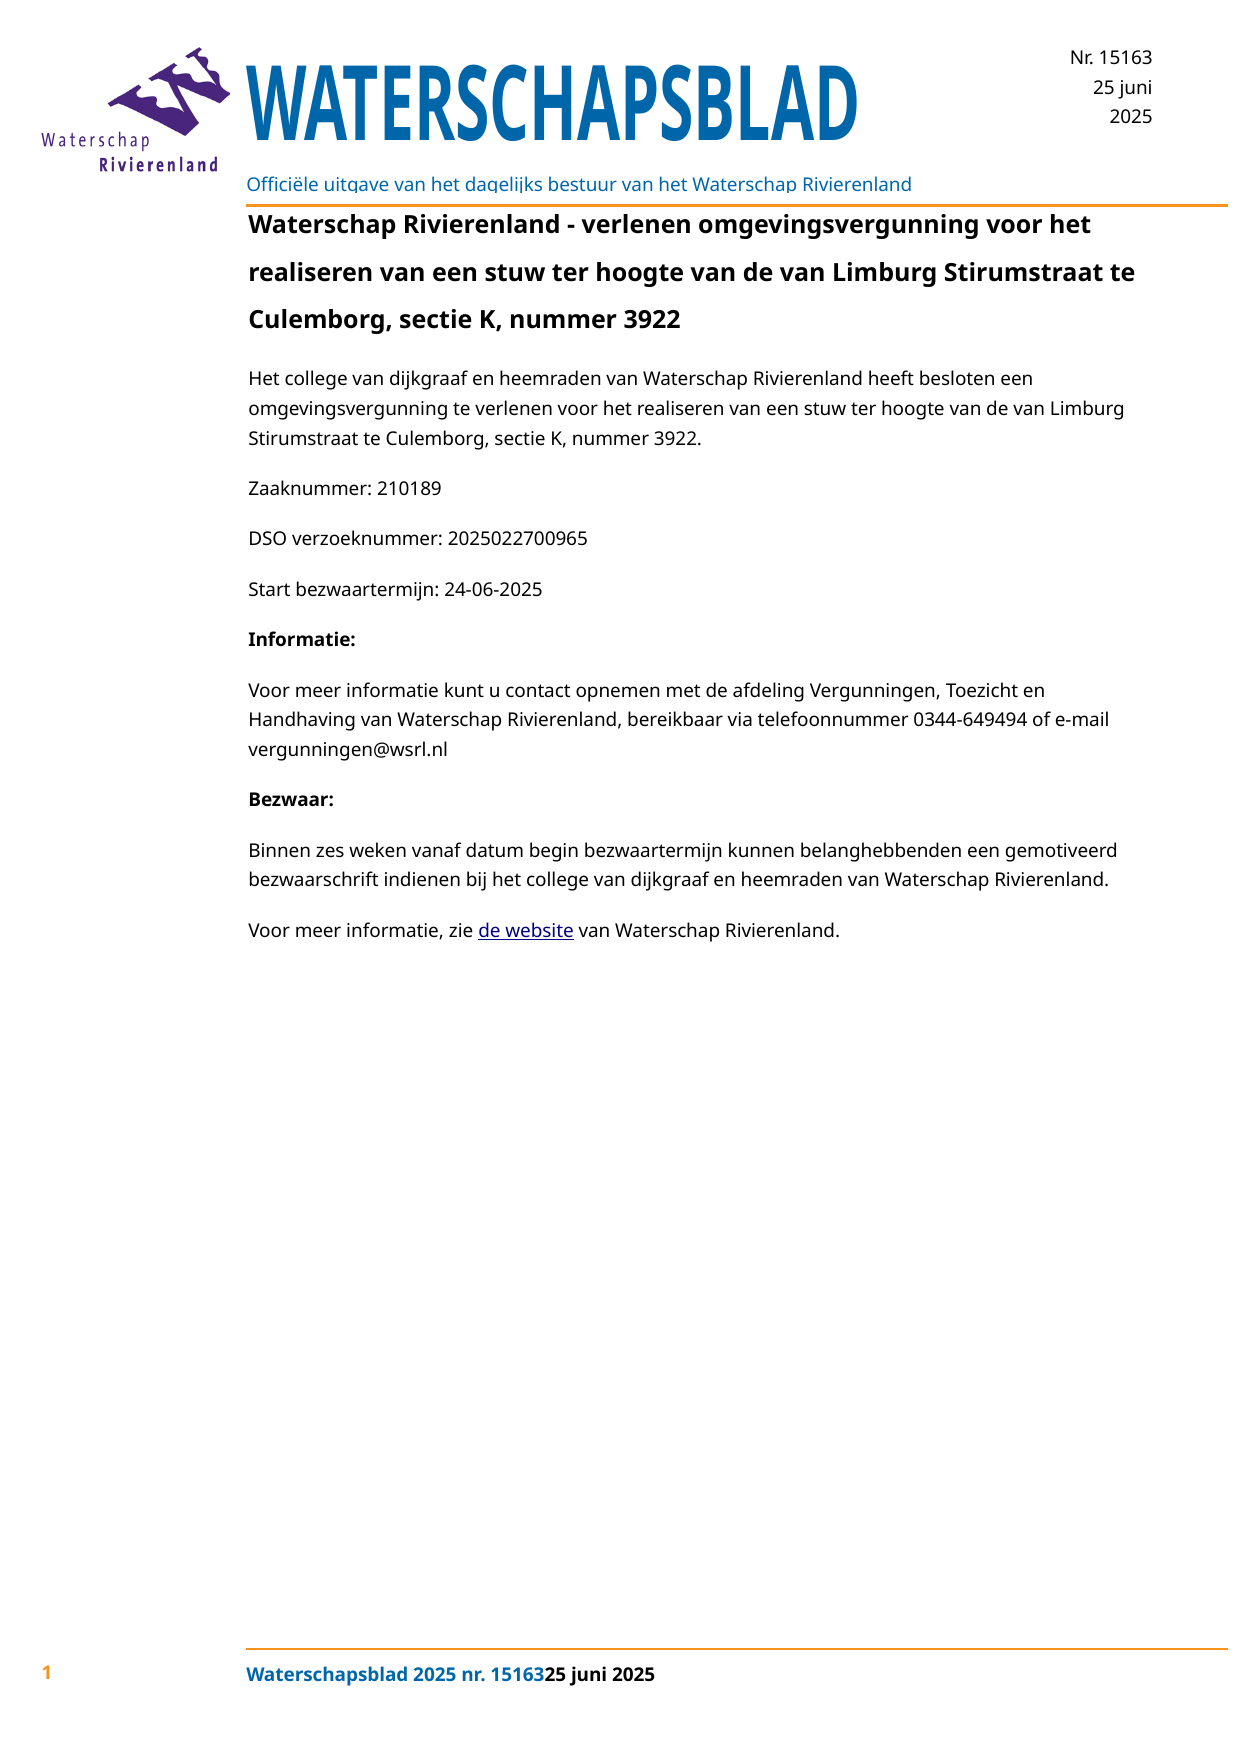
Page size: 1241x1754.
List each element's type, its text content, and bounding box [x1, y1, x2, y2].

text Voor meer informatie, zie de website van Waterschap Rivierenland. [248, 917, 1152, 942]
text Waterschap Rivierenland - verlenen omgevingsvergunning voor het realiseren van een stuw ter hoogte van de van Limburg Stirumstraat te Culemborg, sectie K, nummer 3922 [248, 207, 1152, 336]
text Start bezwaartermijn: 24-06-2025 [248, 576, 1152, 602]
picture [41, 47, 231, 172]
text DSO verzoeknummer: 2025022700965 [248, 526, 1152, 551]
text Het college van dijkgraaf en heemraden van Waterschap Rivierenland heeft besloten een omgevingsvergunning te verlenen voor het realiseren van een stuw ter hoogte van de van Limburg Stirumstraat te Culemborg, sectie K, nummer 3922. [248, 366, 1152, 450]
text Informatie: [248, 626, 1152, 652]
text Binnen zes weken vanaf datum begin bezwaartermijn kunnen belanghebbenden een gemotiveerd bezwaarschrift indienen bij het college van dijkgraaf en heemraden van Waterschap Rivierenland. [248, 837, 1152, 892]
text Bezwaar: [248, 786, 1152, 812]
text Zaaknummer: 210189 [248, 475, 1152, 501]
text Voor meer informatie kunt u contact opnemen met de afdeling Vergunningen, Toezicht en Handhaving van Waterschap Rivierenland, bereikbaar via telefoonnummer 0344-649494 of e-mail vergunningen@wsrl.nl [248, 677, 1152, 762]
